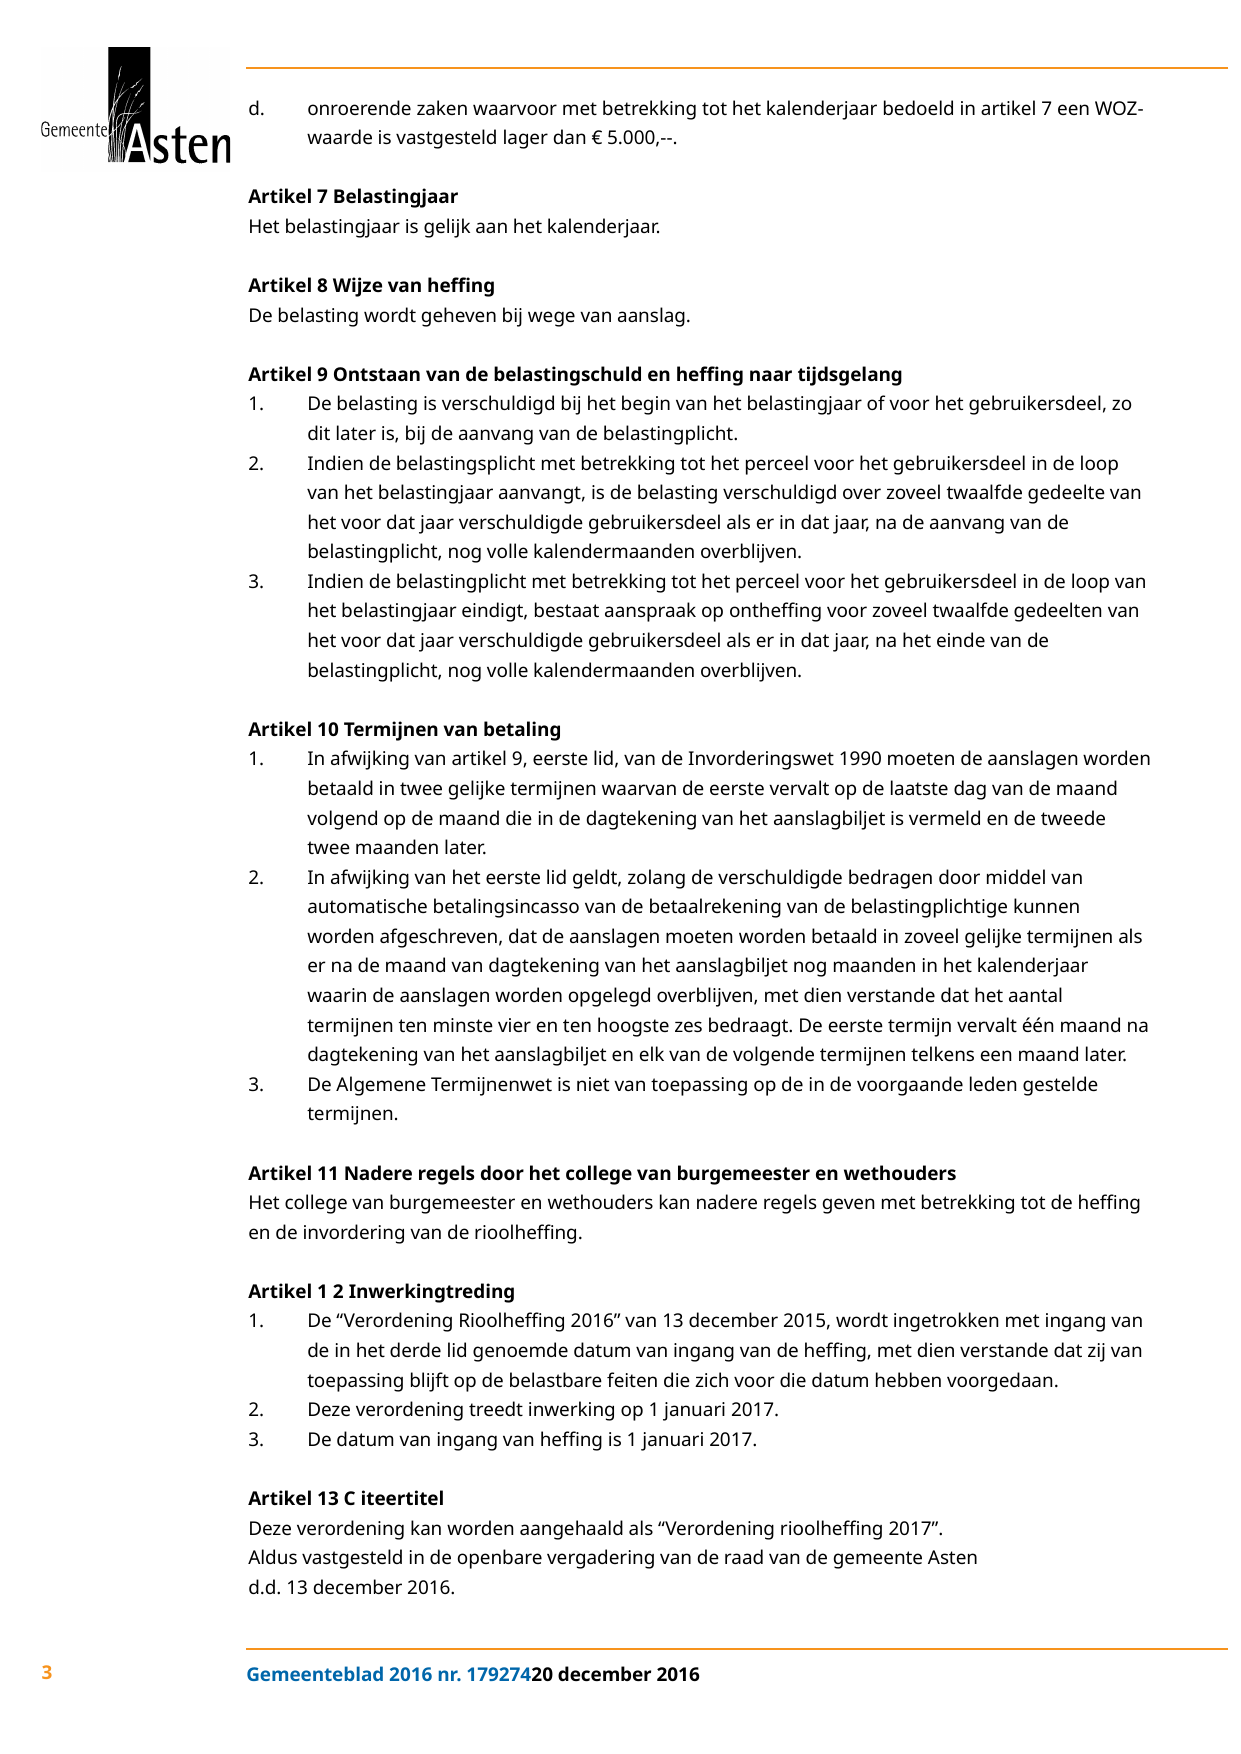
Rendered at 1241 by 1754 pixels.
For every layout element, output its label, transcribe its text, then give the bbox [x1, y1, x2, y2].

list In afwijking van artikel 9, eerste lid, van de Invorderingswet 1990 moeten de aanslagen worden betaald in twee gelijke termijnen waarvan de eerste vervalt op de laatste dag van de maand volgend op de maand die in de dagtekening van het aanslagbiljet is vermeld en de tweede twee maanden later. [248, 746, 1152, 860]
list Indien de belastingsplicht met betrekking tot het perceel voor het gebruikersdeel in de loop van het belastingjaar aanvangt, is de belasting verschuldigd over zoveel twaalfde gedeelte van het voor dat jaar verschuldigde gebruikersdeel als er in dat jaar, na de aanvang van de belastingplicht, nog volle kalendermaanden overblijven. [248, 450, 1152, 564]
list De datum van ingang van heffing is 1 januari 2017. [248, 1426, 1152, 1452]
text Deze verordening kan worden aangehaald als “Verordening rioolheffing 2017”. [248, 1515, 1152, 1541]
text d.d. 13 december 2016. [248, 1574, 1152, 1600]
text Artikel 8 Wijze van heffing [248, 272, 1152, 298]
text Artikel 10 Termijnen van betaling [248, 716, 1152, 742]
text Het belastingjaar is gelijk aan het kalenderjaar. [248, 213, 1152, 239]
text Artikel 11 Nadere regels door het college van burgemeester en wethouders [248, 1160, 1152, 1186]
text Het college van burgemeester en wethouders kan nadere regels geven met betrekking tot de heffing en de invordering van de rioolheffing. [248, 1189, 1152, 1245]
list De “Verordening Rioolheffing 2016” van 13 december 2015, wordt ingetrokken met ingang van de in het derde lid genoemde datum van ingang van de heffing, met dien verstande dat zij van toepassing blijft op de belastbare feiten die zich voor die datum hebben voorgedaan. [248, 1308, 1152, 1393]
list De belasting is verschuldigd bij het begin van het belastingjaar of voor het gebruikersdeel, zo dit later is, bij de aanvang van de belastingplicht. [248, 391, 1152, 446]
text Artikel 1 2 Inwerkingtreding [248, 1278, 1152, 1304]
list Indien de belastingplicht met betrekking tot het perceel voor het gebruikersdeel in de loop van het belastingjaar eindigt, bestaat aanspraak op ontheffing voor zoveel twaalfde gedeelten van het voor dat jaar verschuldigde gebruikersdeel als er in dat jaar, na het einde van de belastingplicht, nog volle kalendermaanden overblijven. [248, 568, 1152, 683]
list onroerende zaken waarvoor met betrekking tot het kalenderjaar bedoeld in artikel 7 een WOZ-waarde is vastgesteld lager dan € 5.000,--. [248, 95, 1152, 150]
text Aldus vastgesteld in de openbare vergadering van de raad van de gemeente Asten [248, 1544, 1152, 1570]
text Artikel 7 Belastingjaar [248, 183, 1152, 209]
picture [41, 47, 231, 172]
text De belasting wordt geheven bij wege van aanslag. [248, 302, 1152, 328]
list In afwijking van het eerste lid geldt, zolang de verschuldigde bedragen door middel van automatische betalingsincasso van de betaalrekening van de belastingplichtige kunnen worden afgeschreven, dat de aanslagen moeten worden betaald in zoveel gelijke termijnen als er na de maand van dagtekening van het aanslagbiljet nog maanden in het kalenderjaar waarin de aanslagen worden opgelegd overblijven, met dien verstande dat het aantal termijnen ten minste vier en ten hoogste zes bedraagt. De eerste termijn vervalt één maand na dagtekening van het aanslagbiljet en elk van de volgende termijnen telkens een maand later. [248, 864, 1152, 1067]
list De Algemene Termijnenwet is niet van toepassing op de in de voorgaande leden gestelde termijnen. [248, 1071, 1152, 1126]
text Artikel 9 Ontstaan van de belastingschuld en heffing naar tijdsgelang [248, 361, 1152, 387]
list Deze verordening treedt inwerking op 1 januari 2017. [248, 1396, 1152, 1422]
text Artikel 13 C iteertitel [248, 1485, 1152, 1511]
